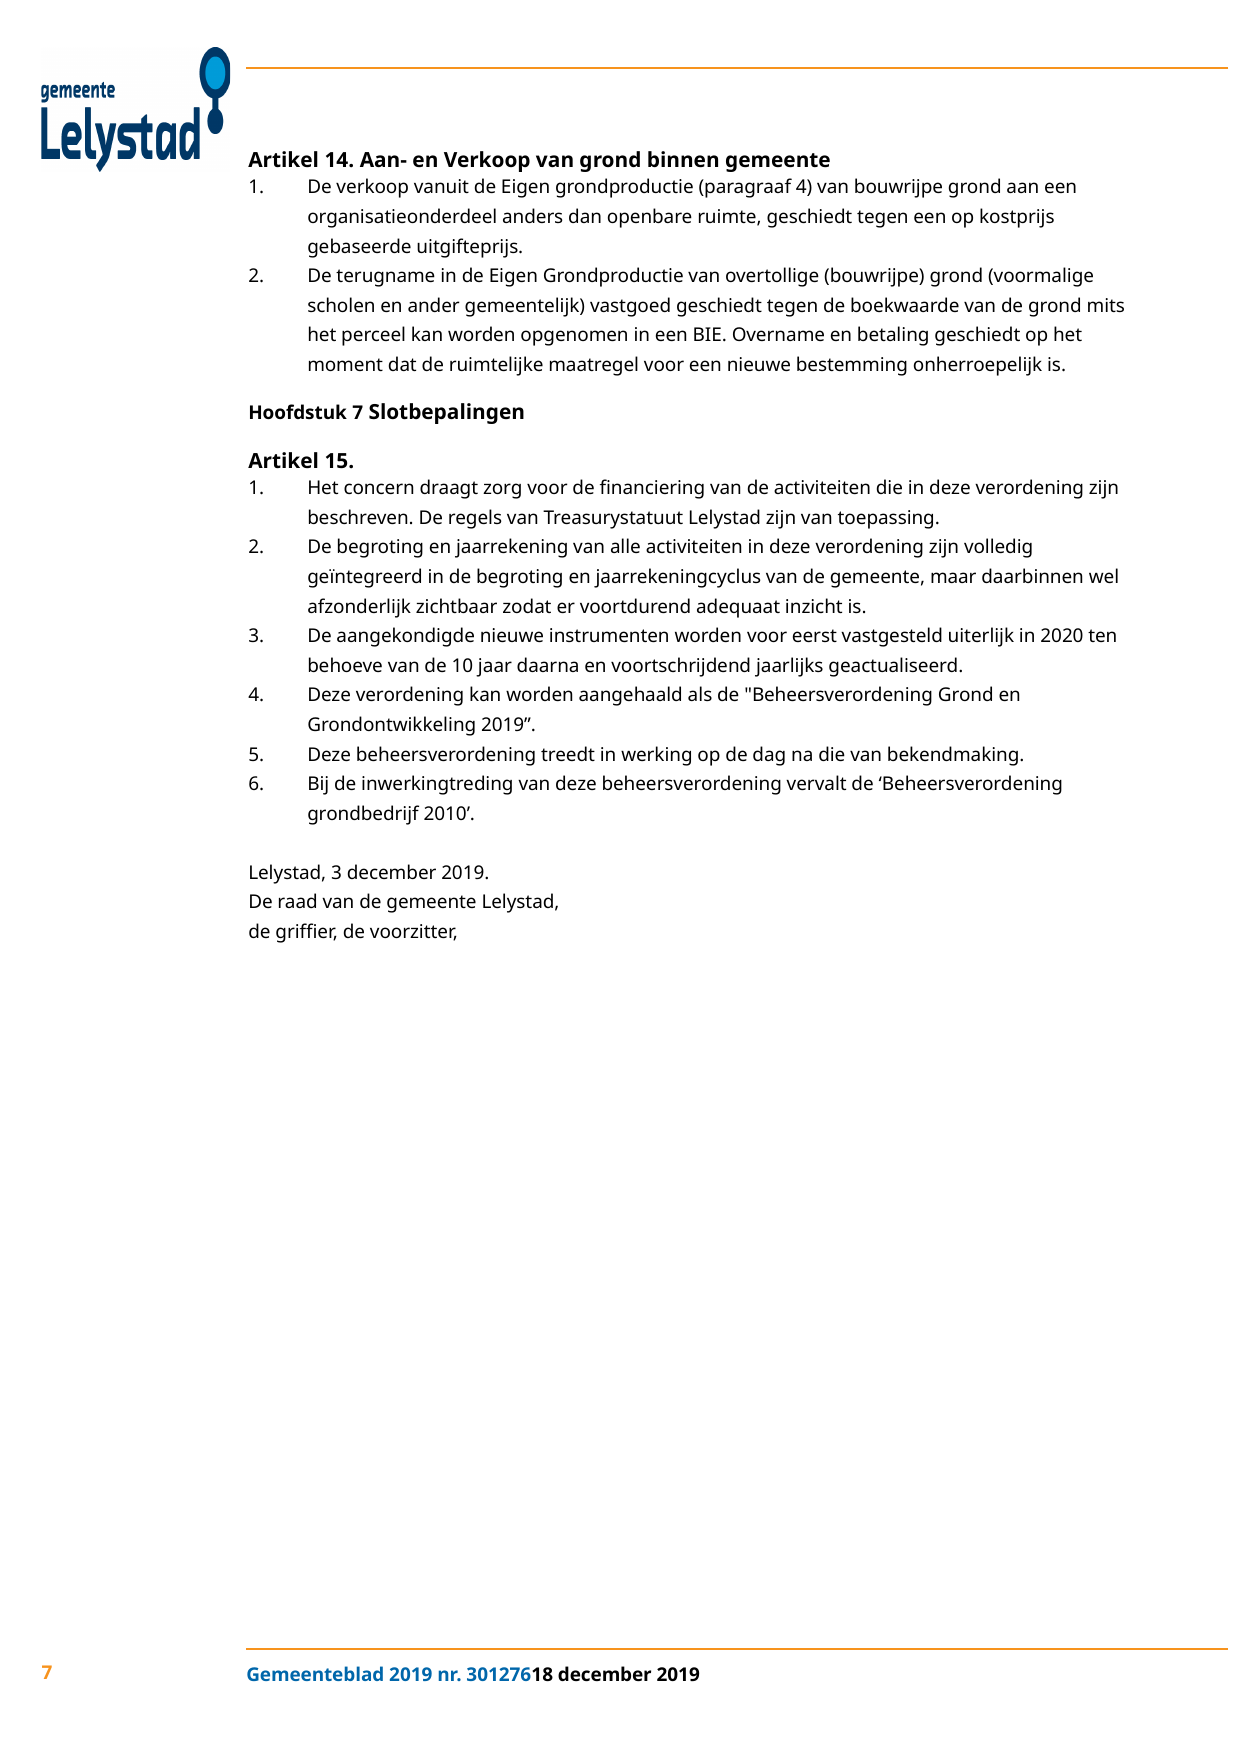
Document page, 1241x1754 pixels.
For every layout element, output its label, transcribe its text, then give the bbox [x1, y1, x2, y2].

picture [41, 47, 231, 172]
list Deze verordening kan worden aangehaald als de "Beheersverordening Grond en Grondontwikkeling 2019”. [248, 682, 1152, 737]
list Deze beheersverordening treedt in werking op de dag na die van bekendmaking. [248, 741, 1152, 766]
list De begroting en jaarrekening van alle activiteiten in deze verordening zijn volledig geïntegreerd in de begroting en jaarrekeningcyclus van de gemeente, maar daarbinnen wel afzonderlijk zichtbaar zodat er voortdurend adequaat inzicht is. [248, 534, 1152, 618]
list De terugname in de Eigen Grondproductie van overtollige (bouwrijpe) grond (voormalige scholen en ander gemeentelijk) vastgoed geschiedt tegen de boekwaarde van de grond mits het perceel kan worden opgenomen in een BIE. Overname en betaling geschiedt op het moment dat de ruimtelijke maatregel voor een nieuwe bestemming onherroepelijk is. [248, 262, 1152, 377]
list De aangekondigde nieuwe instrumenten worden voor eerst vastgesteld uiterlijk in 2020 ten behoeve van de 10 jaar daarna en voortschrijdend jaarlijks geactualiseerd. [248, 622, 1152, 678]
list De verkoop vanuit de Eigen grondproductie (paragraaf 4) van bouwrijpe grond aan een organisatieonderdeel anders dan openbare ruimte, geschiedt tegen een op kostprijs gebaseerde uitgifteprijs. [248, 174, 1152, 258]
list Bij de inwerkingtreding van deze beheersverordening vervalt de ‘Beheersverordening grondbedrijf 2010’. [248, 770, 1152, 826]
text Lelystad, 3 december 2019. [248, 859, 1152, 885]
text Hoofdstuk 7 Slotbepalingen [248, 397, 1152, 425]
text De raad van de gemeente Lelystad, [248, 889, 1152, 914]
text Artikel 14. Aan- en Verkoop van grond binnen gemeente [248, 145, 1152, 174]
text Artikel 15. [248, 446, 1152, 474]
text de griffier, de voorzitter, [248, 918, 1152, 944]
list Het concern draagt zorg voor de financiering van de activiteiten die in deze verordening zijn beschreven. De regels van Treasurystatuut Lelystad zijn van toepassing. [248, 474, 1152, 530]
